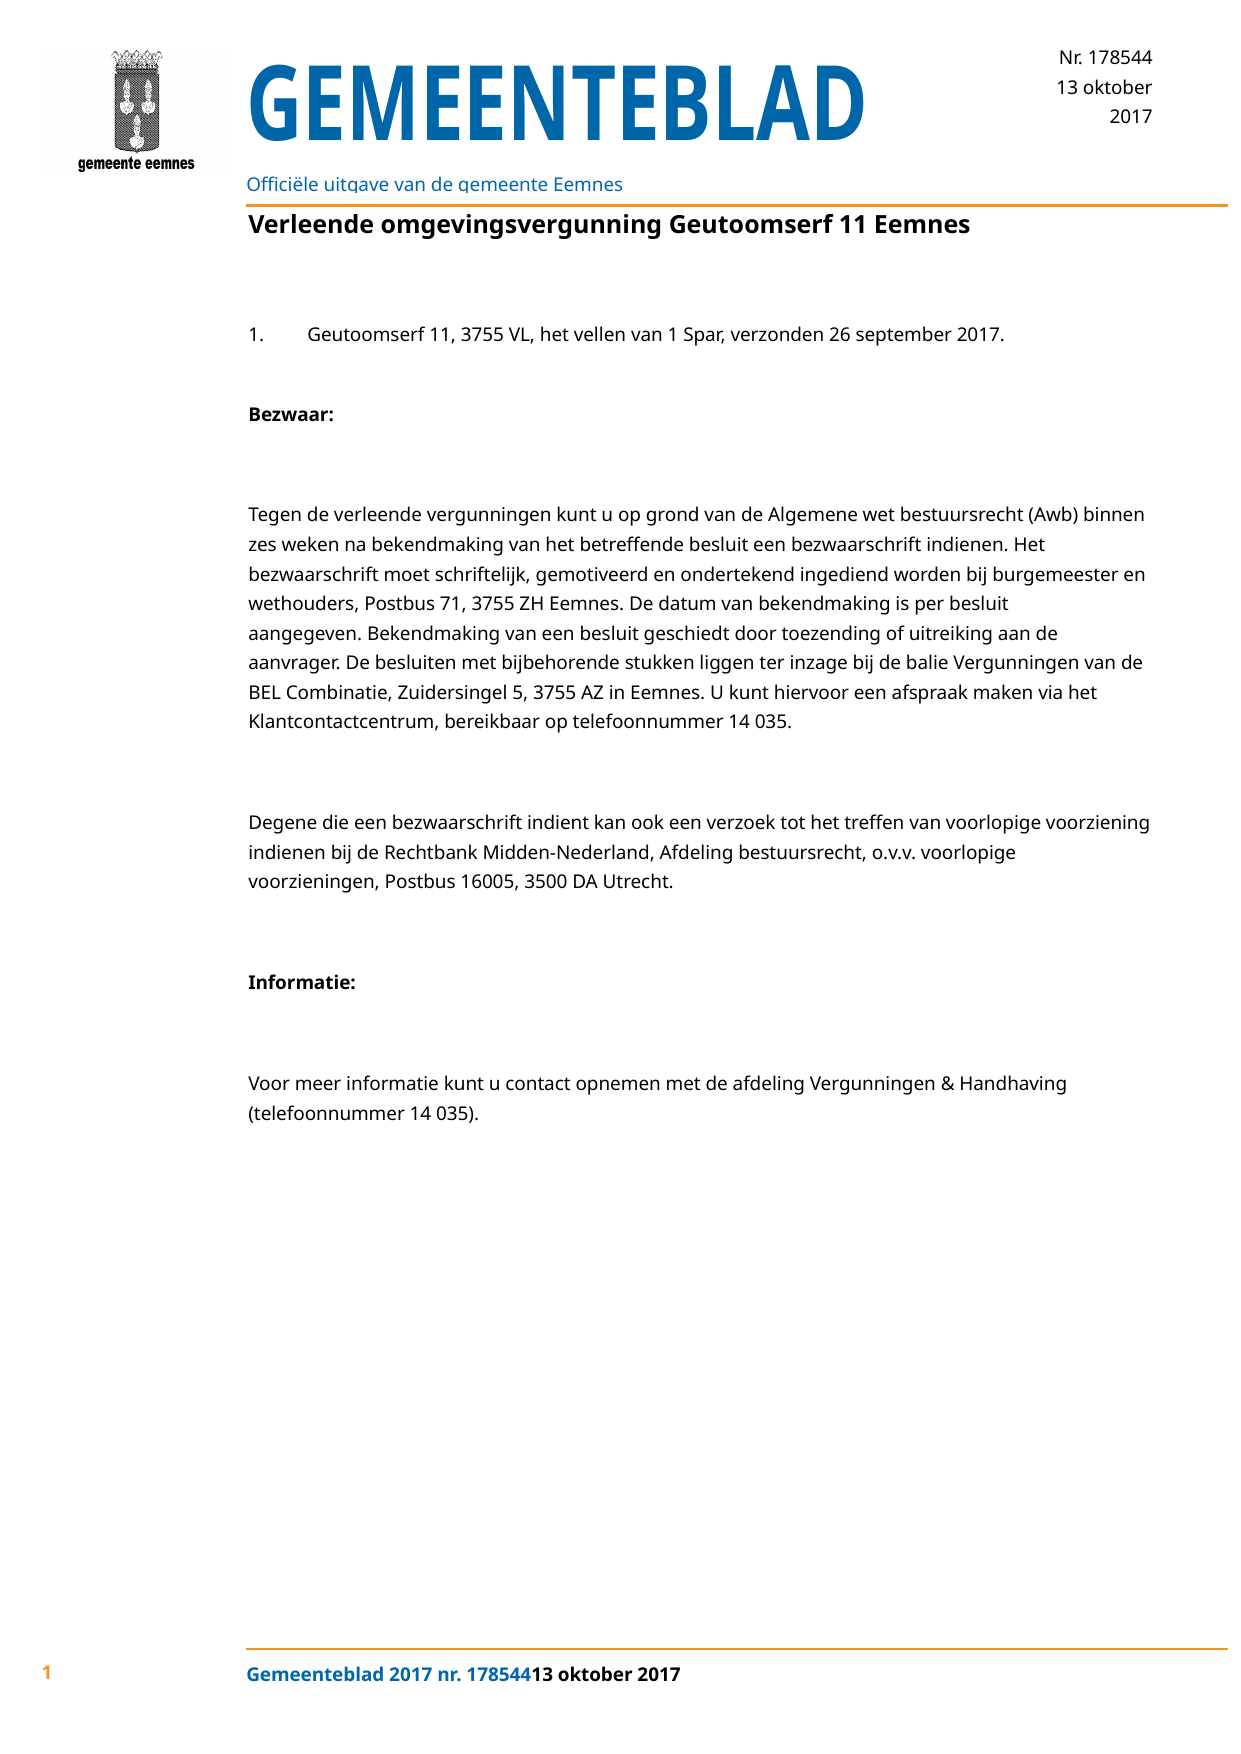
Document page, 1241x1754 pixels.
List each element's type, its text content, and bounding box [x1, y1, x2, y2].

picture [41, 47, 231, 172]
list Geutoomserf 11, 3755 VL, het vellen van 1 Spar, verzonden 26 september 2017. [248, 321, 1152, 346]
text Voor meer informatie kunt u contact opnemen met de afdeling Vergunningen & Handhaving (telefoonnummer 14 035). [248, 1070, 1152, 1126]
text Degene die een bezwaarschrift indient kan ook een verzoek tot het treffen van voorlopige voorziening indienen bij de Rechtbank Midden-Nederland, Afdeling bestuursrecht, o.v.v. voorlopige voorzieningen, Postbus 16005, 3500 DA Utrecht. [248, 809, 1152, 894]
text Bezwaar: [248, 401, 1152, 426]
text Informatie: [248, 969, 1152, 995]
text Tegen de verleende vergunningen kunt u op grond van de Algemene wet bestuursrecht (Awb) binnen zes weken na bekendmaking van het betreffende besluit een bezwaarschrift indienen. Het bezwaarschrift moet schriftelijk, gemotiveerd en ondertekend ingediend worden bij burgemeester en wethouders, Postbus 71, 3755 ZH Eemnes. De datum van bekendmaking is per besluit aangegeven. Bekendmaking van een besluit geschiedt door toezending of uitreiking aan de aanvrager. De besluiten met bijbehorende stukken liggen ter inzage bij de balie Vergunningen van de BEL Combinatie, Zuidersingel 5, 3755 AZ in Eemnes. U kunt hiervoor een afspraak maken via het Klantcontactcentrum, bereikbaar op telefoonnummer 14 035. [248, 502, 1152, 734]
text Verleende omgevingsvergunning Geutoomserf 11 Eemnes [248, 207, 1152, 241]
